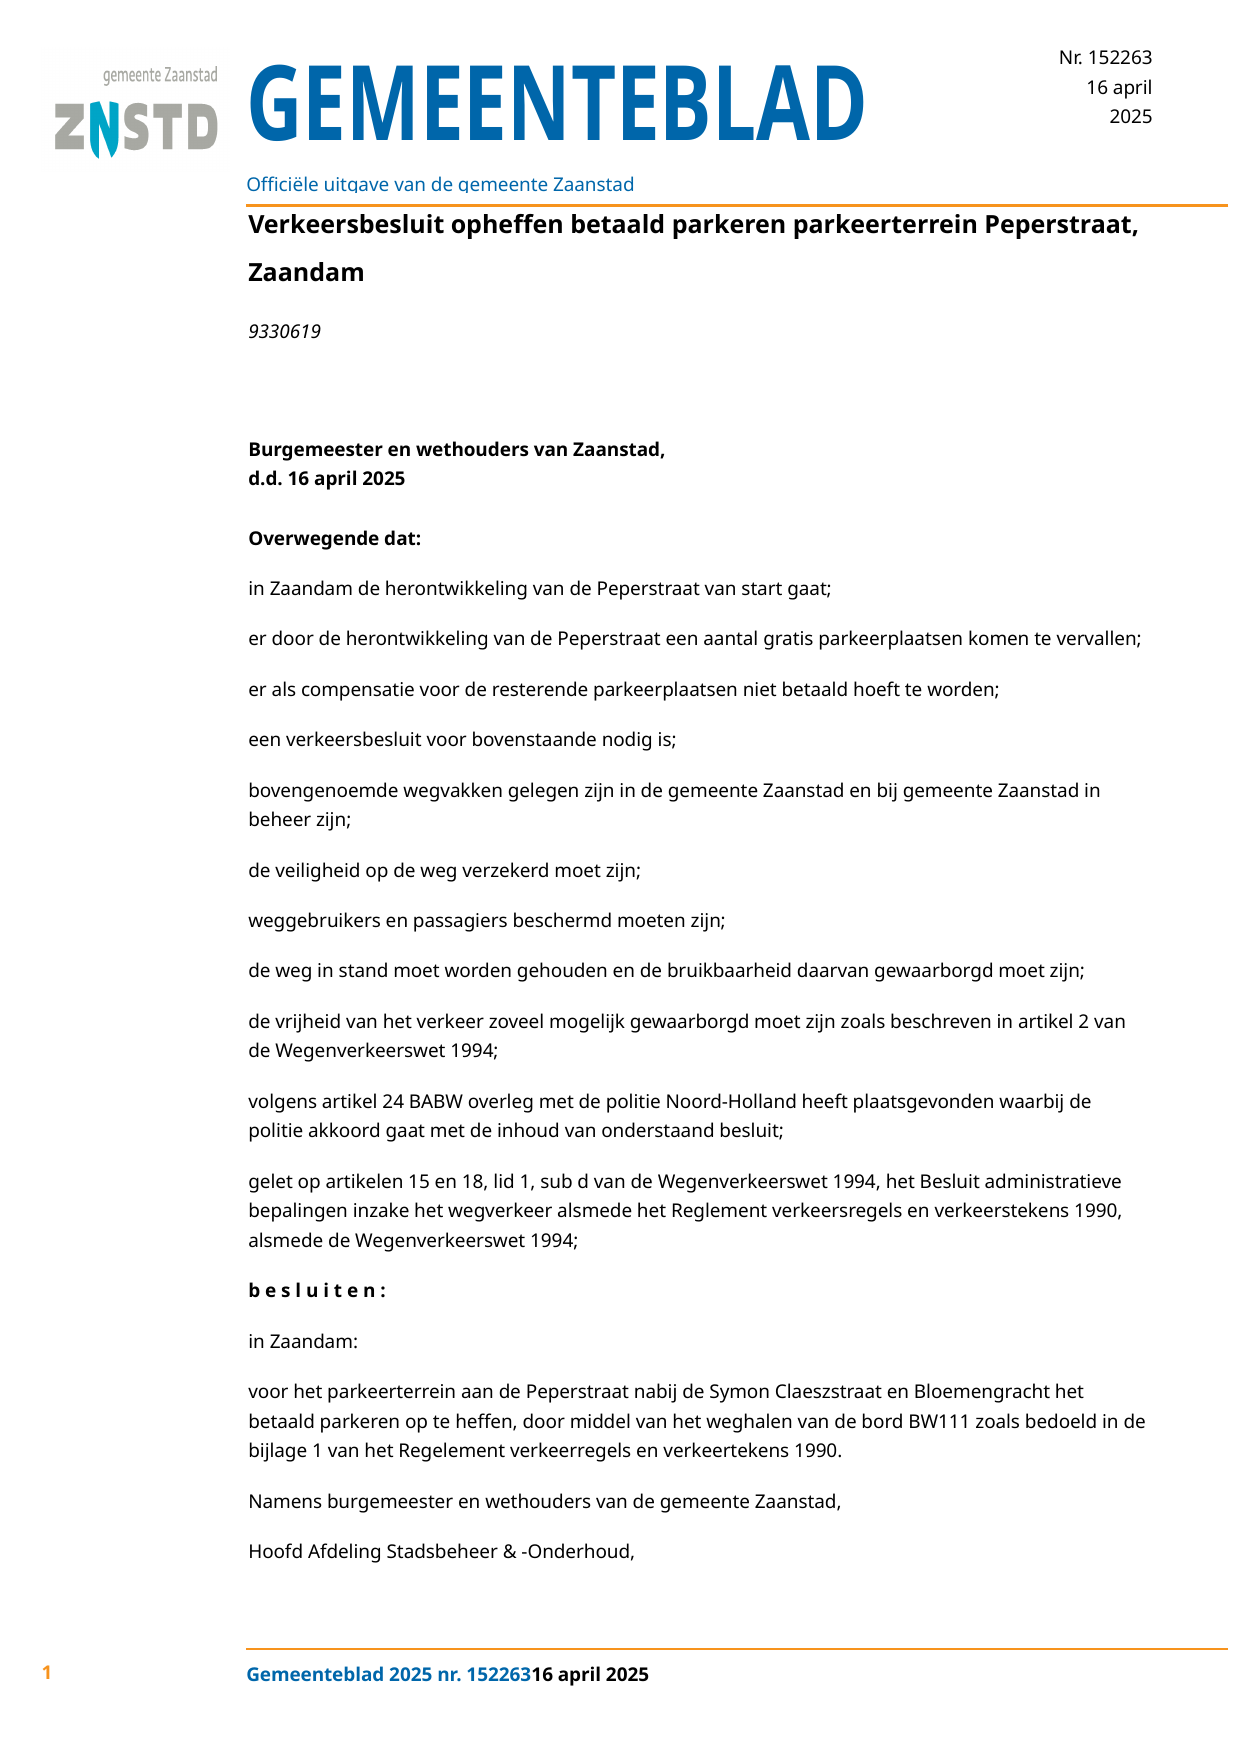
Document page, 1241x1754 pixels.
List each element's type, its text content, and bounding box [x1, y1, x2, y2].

text er als compensatie voor de resterende parkeerplaatsen niet betaald hoeft te worden; [248, 676, 1152, 702]
text de veiligheid op de weg verzekerd moet zijn; [248, 857, 1152, 882]
text de vrijheid van het verkeer zoveel mogelijk gewaarborgd moet zijn zoals beschreven in artikel 2 van de Wegenverkeerswet 1994; [248, 1008, 1152, 1063]
text in Zaandam: [248, 1328, 1152, 1354]
text in Zaandam de herontwikkeling van de Peperstraat van start gaat; [248, 575, 1152, 601]
text d.d. 16 april 2025 [248, 466, 1152, 491]
text Verkeersbesluit opheffen betaald parkeren parkeerterrein Peperstraat, Zaandam [248, 207, 1152, 288]
text bovengenoemde wegvakken gelegen zijn in de gemeente Zaanstad en bij gemeente Zaanstad in beheer zijn; [248, 777, 1152, 832]
text voor het parkeerterrein aan de Peperstraat nabij de Symon Claeszstraat en Bloemengracht het betaald parkeren op te heffen, door middel van het weghalen van de bord BW111 zoals bedoeld in de bijlage 1 van het Regelement verkeerregels en verkeertekens 1990. [248, 1378, 1152, 1463]
text een verkeersbesluit voor bovenstaande nodig is; [248, 726, 1152, 752]
text b e s l u i t e n : [248, 1278, 1152, 1303]
text er door de herontwikkeling van de Peperstraat een aantal gratis parkeerplaatsen komen te vervallen; [248, 626, 1152, 651]
text Namens burgemeester en wethouders van de gemeente Zaanstad, [248, 1488, 1152, 1514]
text Overwegende dat: [248, 525, 1152, 550]
text 9330619 [248, 318, 1152, 344]
picture [41, 47, 231, 172]
text Hoofd Afdeling Stadsbeheer & -Onderhoud, [248, 1538, 1152, 1564]
text volgens artikel 24 BABW overleg met de politie Noord-Holland heeft plaatsgevonden waarbij de politie akkoord gaat met de inhoud van onderstaand besluit; [248, 1088, 1152, 1143]
text de weg in stand moet worden gehouden en de bruikbaarheid daarvan gewaarborgd moet zijn; [248, 958, 1152, 983]
text Burgemeester en wethouders van Zaanstad, [248, 436, 1152, 462]
text weggebruikers en passagiers beschermd moeten zijn; [248, 907, 1152, 933]
text gelet op artikelen 15 en 18, lid 1, sub d van de Wegenverkeerswet 1994, het Besluit administratieve bepalingen inzake het wegverkeer alsmede het Reglement verkeersregels en verkeerstekens 1990, alsmede de Wegenverkeerswet 1994; [248, 1168, 1152, 1253]
